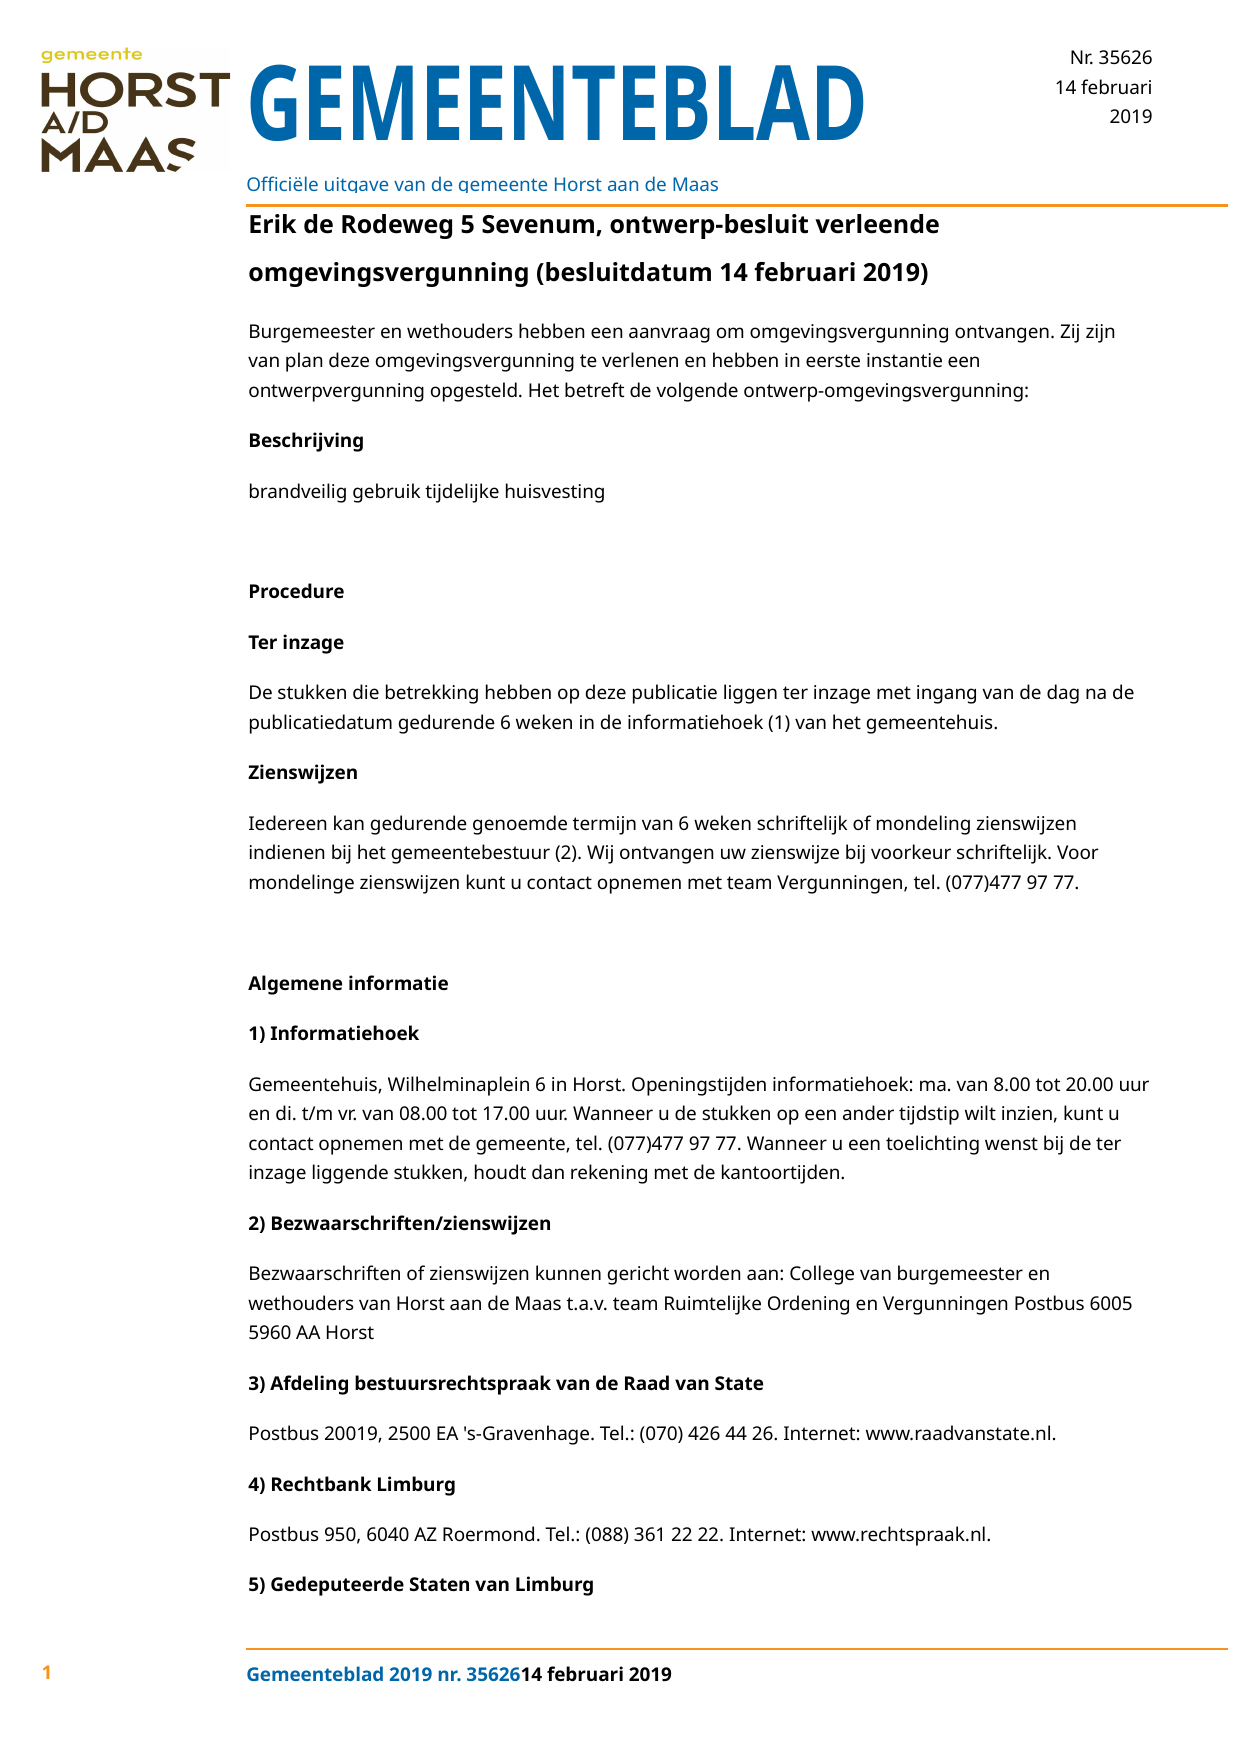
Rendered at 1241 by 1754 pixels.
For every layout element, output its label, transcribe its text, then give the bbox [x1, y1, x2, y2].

text Procedure [248, 579, 1152, 604]
text Ter inzage [248, 629, 1152, 655]
text 4) Rechtbank Limburg [248, 1471, 1152, 1497]
text De stukken die betrekking hebben op deze publicatie liggen ter inzage met ingang van de dag na de publicatiedatum gedurende 6 weken in de informatiehoek (1) van het gemeentehuis. [248, 679, 1152, 735]
text Bezwaarschriften of zienswijzen kunnen gericht worden aan: College van burgemeester en wethouders van Horst aan de Maas t.a.v. team Ruimtelijke Ordening en Vergunningen Postbus 6005 5960 AA Horst [248, 1260, 1152, 1345]
picture [41, 47, 231, 172]
text Postbus 950, 6040 AZ Roermond. Tel.: (088) 361 22 22. Internet: www.rechtspraak.nl. [248, 1521, 1152, 1547]
text Erik de Rodeweg 5 Sevenum, ontwerp-besluit verleende omgevingsvergunning (besluitdatum 14 februari 2019) [248, 207, 1152, 288]
text 1) Informatiehoek [248, 1020, 1152, 1046]
text Iedereen kan gedurende genoemde termijn van 6 weken schriftelijk of mondeling zienswijzen indienen bij het gemeentebestuur (2). Wij ontvangen uw zienswijze bij voorkeur schriftelijk. Voor mondelinge zienswijzen kunt u contact opnemen met team Vergunningen, tel. (077)477 97 77. [248, 810, 1152, 895]
text brandveilig gebruik tijdelijke huisvesting [248, 478, 1152, 504]
text Beschrijving [248, 427, 1152, 453]
text Algemene informatie [248, 970, 1152, 996]
text Zienswijzen [248, 759, 1152, 785]
text Postbus 20019, 2500 EA 's-Gravenhage. Tel.: (070) 426 44 26. Internet: www.raadvanstate.nl. [248, 1420, 1152, 1446]
text 2) Bezwaarschriften/zienswijzen [248, 1210, 1152, 1236]
text Burgemeester en wethouders hebben een aanvraag om omgevingsvergunning ontvangen. Zij zijn van plan deze omgevingsvergunning te verlenen en hebben in eerste instantie een ontwerpvergunning opgesteld. Het betreft de volgende ontwerp-omgevingsvergunning: [248, 318, 1152, 403]
text 5) Gedeputeerde Staten van Limburg [248, 1572, 1152, 1597]
text 3) Afdeling bestuursrechtspraak van de Raad van State [248, 1370, 1152, 1396]
text Gemeentehuis, Wilhelminaplein 6 in Horst. Openingstijden informatiehoek: ma. van 8.00 tot 20.00 uur en di. t/m vr. van 08.00 tot 17.00 uur. Wanneer u de stukken op een ander tijdstip wilt inzien, kunt u contact opnemen met de gemeente, tel. (077)477 97 77. Wanneer u een toelichting wenst bij de ter inzage liggende stukken, houdt dan rekening met de kantoortijden. [248, 1071, 1152, 1185]
